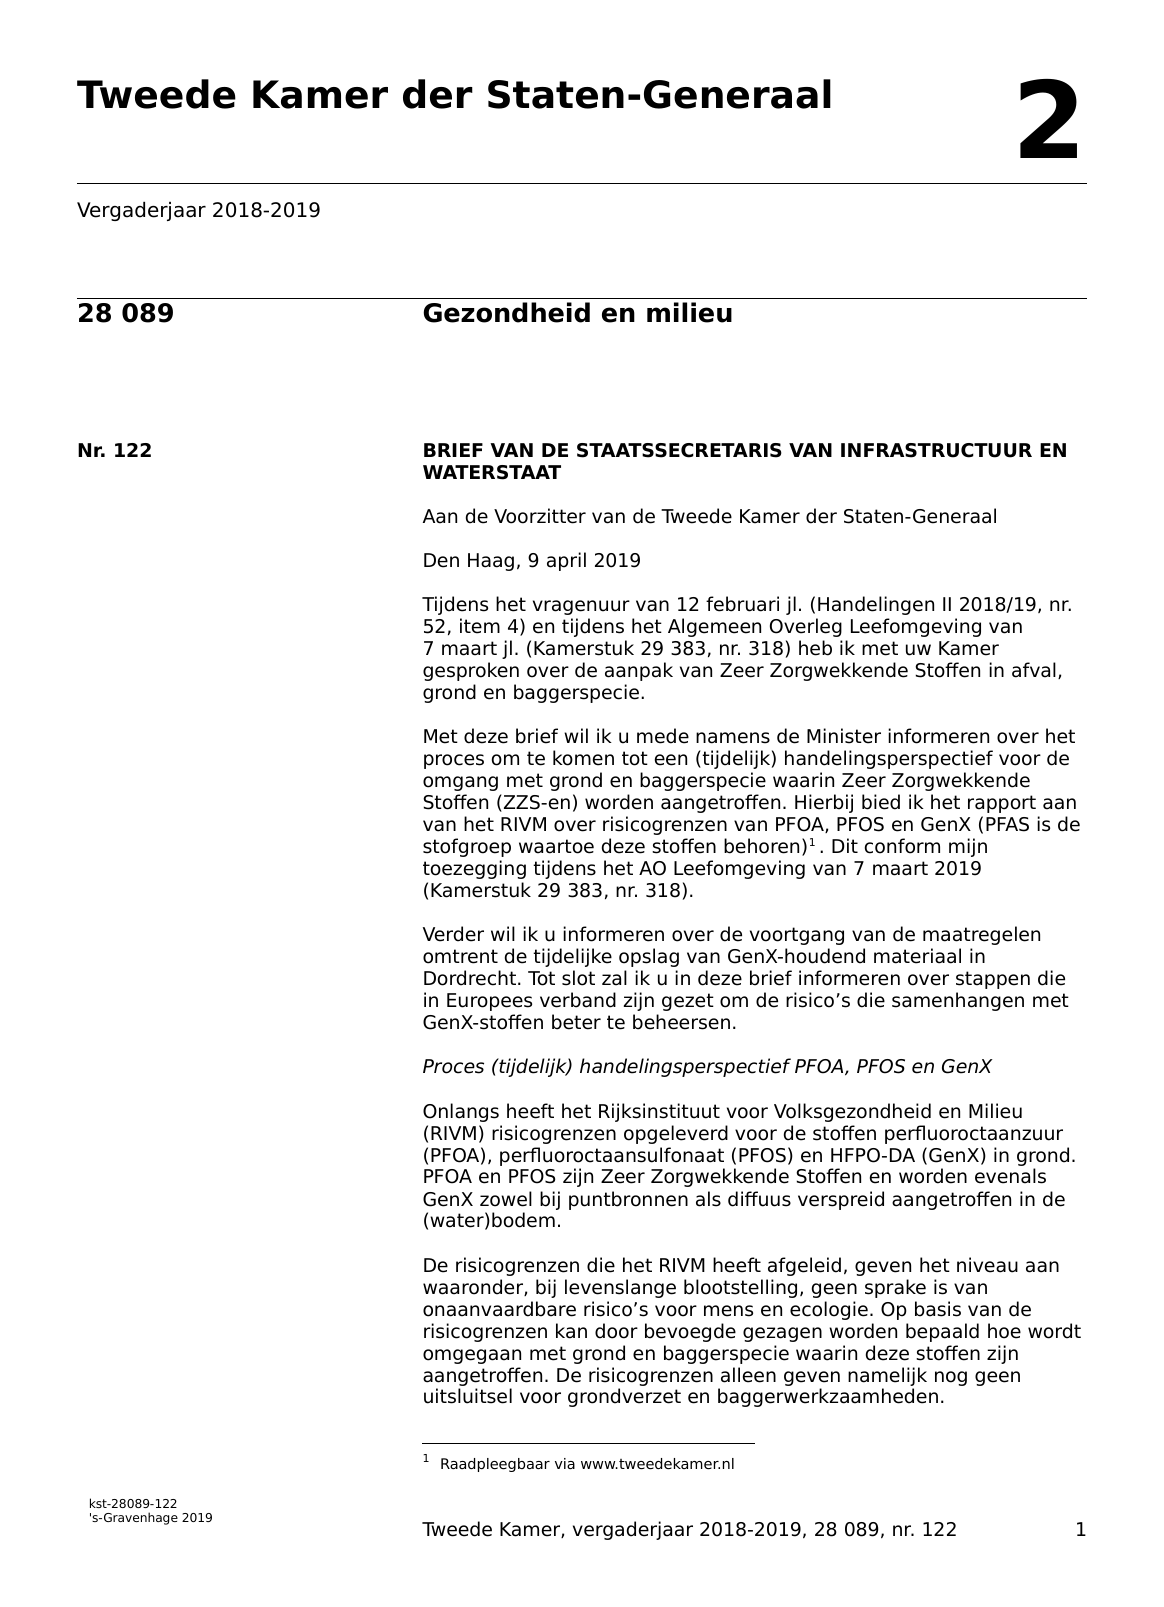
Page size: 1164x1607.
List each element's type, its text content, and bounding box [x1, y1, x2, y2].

text Den Haag, 9 april 2019 [422, 550, 1087, 572]
table_header 2 [886, 59, 1087, 183]
text De risicogrenzen die het RIVM heeft afgeleid, geven het niveau aan waaronder, bij levenslange blootstelling, geen sprake is van onaanvaardbare risico’s voor mens en ecologie. Op basis van de risicogrenzen kan door bevoegde gezagen worden bepaald hoe wordt omgegaan met grond en baggerspecie waarin deze stoffen zijn aangetroffen. De risicogrenzen alleen geven namelijk nog geen uitsluitsel voor grondverzet en baggerwerkzaamheden. [422, 1254, 1087, 1408]
subtitle Proces (tijdelijk) handelingsperspectief PFOA, PFOS en GenX [422, 1056, 1087, 1078]
table_header Tweede Kamer der Staten-Generaal [77, 59, 886, 183]
table_cell Vergaderjaar 2018-2019 [77, 184, 1087, 298]
text Aan de Voorzitter van de Tweede Kamer der Staten-Generaal [422, 506, 1087, 528]
text Tijdens het vragenuur van 12 februari jl. (Handelingen II 2018/19, nr. 52, item 4) en tijdens het Algemeen Overleg Leefomgeving van 7 maart jl. (Kamerstuk 29 383, nr. 318) heb ik met uw Kamer gesproken over de aanpak van Zeer Zorgwekkende Stoffen in afval, grond en baggerspecie. [422, 594, 1087, 704]
text kst-28089-122 [88, 1497, 323, 1511]
text Onlangs heeft het Rijksinstituut voor Volksgezondheid en Milieu (RIVM) risicogrenzen opgeleverd voor de stoffen perfluoroctaanzuur (PFOA), perfluoroctaansulfonaat (PFOS) en HFPO-DA (GenX) in grond. PFOA en PFOS zijn Zeer Zorgwekkende Stoffen en worden evenals GenX zowel bij puntbronnen als diffuus verspreid aangetroffen in de (water)bodem. [422, 1101, 1087, 1232]
text Met deze brief wil ik u mede namens de Minister informeren over het proces om te komen tot een (tijdelijk) handelingsperspectief voor de omgang met grond en baggerspecie waarin Zeer Zorgwekkende Stoffen (ZZS-en) worden aangetroffen. Hierbij bied ik het rapport aan van het RIVM over risicogrenzen van PFOA, PFOS en GenX (PFAS is de stofgroep waartoe deze stoffen behoren). Dit conform mijn toezegging tijdens het AO Leefomgeving van 7 maart 2019 (Kamerstuk 29 383, nr. 318). [422, 726, 1087, 902]
text Verder wil ik u informeren over de voortgang van de maatregelen omtrent de tijdelijke opslag van GenX-houdend materiaal in Dordrecht. Tot slot zal ik u in deze brief informeren over stappen die in Europees verband zijn gezet om de risico’s die samenhangen met GenX-stoffen beter te beheersen. [422, 924, 1087, 1034]
subtitle Nr. 122 BRIEF VAN DE STAATSSECRETARIS VAN INFRASTRUCTUUR EN WATERSTAAT [77, 440, 1087, 484]
subtitle 28 089 Gezondheid en milieu [77, 299, 1087, 329]
text 's-Gravenhage 2019 [88, 1511, 323, 1525]
text Raadpleegbaar via www.tweedekamer.nl [422, 1452, 1087, 1474]
